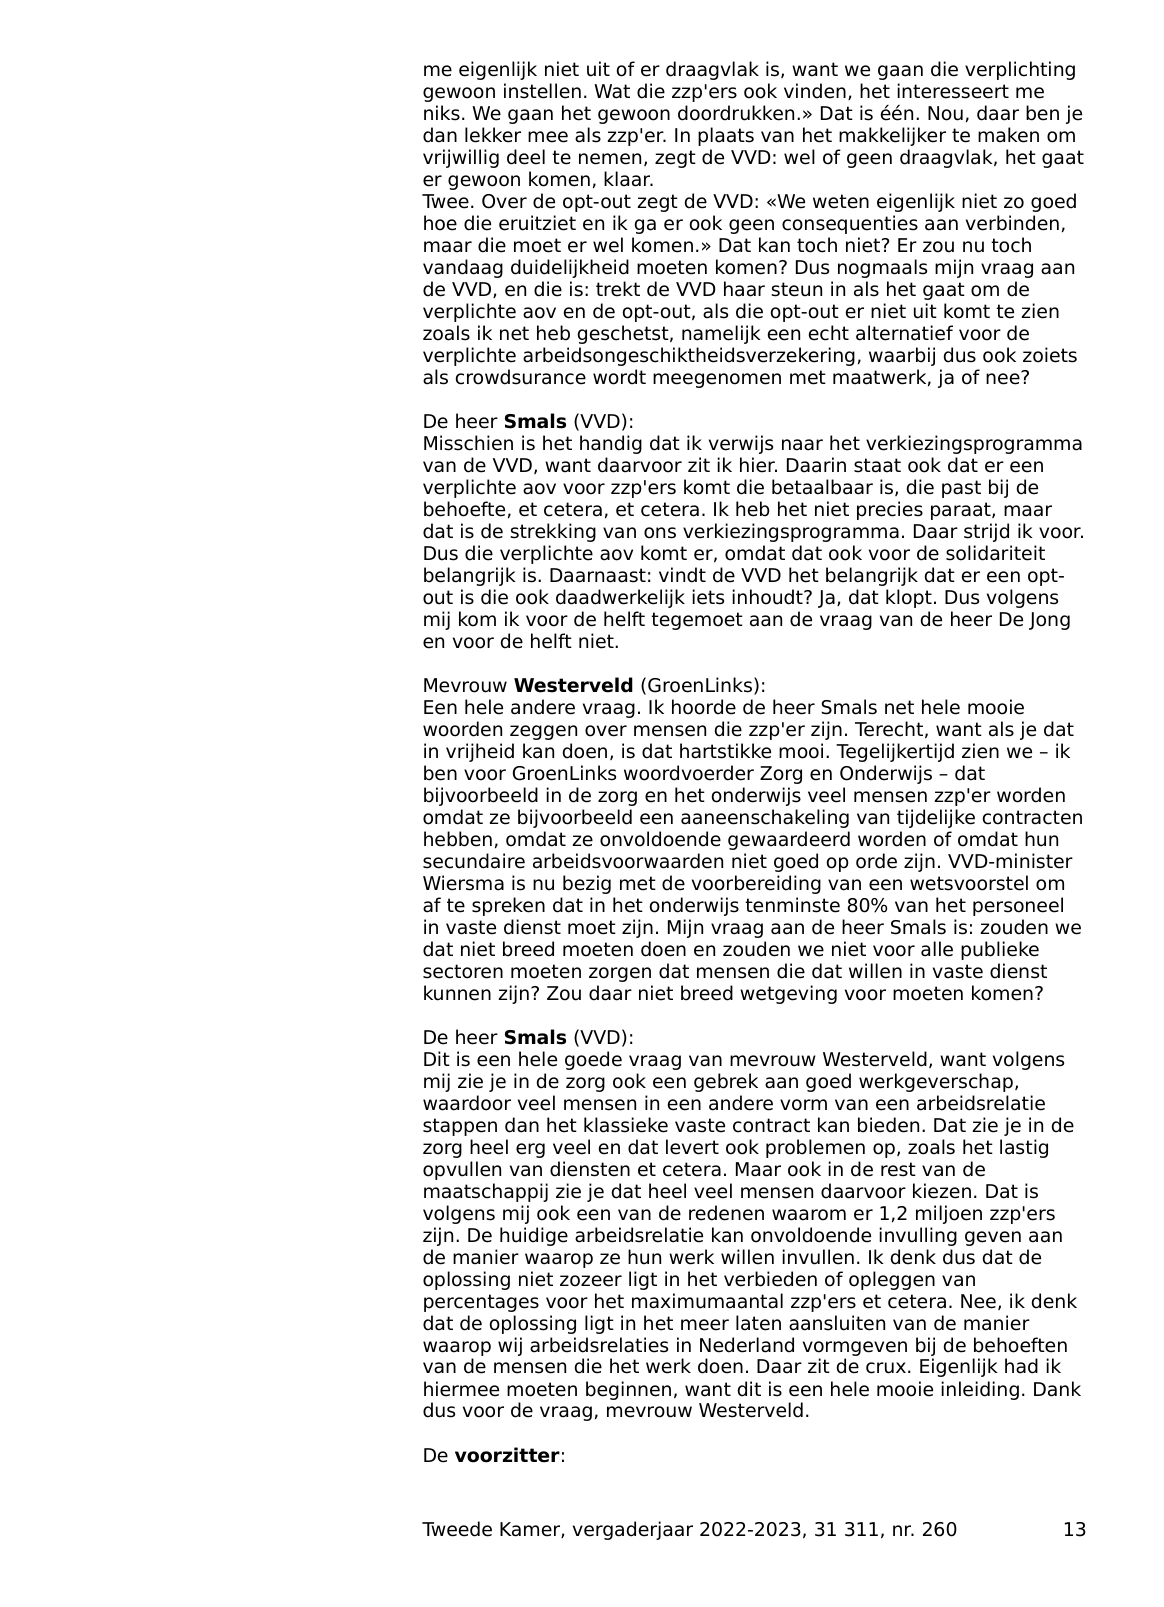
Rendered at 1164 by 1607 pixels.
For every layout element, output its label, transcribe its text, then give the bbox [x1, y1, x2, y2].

text me eigenlijk niet uit of er draagvlak is, want we gaan die verplichting gewoon instellen. Wat die zzp'ers ook vinden, het interesseert me niks. We gaan het gewoon doordrukken.» Dat is één. Nou, daar ben je dan lekker mee als zzp'er. In plaats van het makkelijker te maken om vrijwillig deel te nemen, zegt de VVD: wel of geen draagvlak, het gaat er gewoon komen, klaar. [422, 59, 1087, 191]
text De voorzitter: [422, 1444, 1087, 1467]
text Misschien is het handig dat ik verwijs naar het verkiezingsprogramma van de VVD, want daarvoor zit ik hier. Daarin staat ook dat er een verplichte aov voor zzp'ers komt die betaalbaar is, die past bij de behoefte, et cetera, et cetera. Ik heb het niet precies paraat, maar dat is de strekking van ons verkiezingsprogramma. Daar strijd ik voor. Dus die verplichte aov komt er, omdat dat ook voor de solidariteit belangrijk is. Daarnaast: vindt de VVD het belangrijk dat er een opt-out is die ook daadwerkelijk iets inhoudt? Ja, dat klopt. Dus volgens mij kom ik voor de helft tegemoet aan de vraag van de heer De Jong en voor de helft niet. [422, 433, 1087, 653]
text De heer Smals (VVD): [422, 1027, 1087, 1049]
text Mevrouw Westerveld (GroenLinks): [422, 675, 1087, 697]
text Een hele andere vraag. Ik hoorde de heer Smals net hele mooie woorden zeggen over mensen die zzp'er zijn. Terecht, want als je dat in vrijheid kan doen, is dat hartstikke mooi. Tegelijkertijd zien we – ik ben voor GroenLinks woordvoerder Zorg en Onderwijs – dat bijvoorbeeld in de zorg en het onderwijs veel mensen zzp'er worden omdat ze bijvoorbeeld een aaneenschakeling van tijdelijke contracten hebben, omdat ze onvoldoende gewaardeerd worden of omdat hun secundaire arbeidsvoorwaarden niet goed op orde zijn. VVD-minister Wiersma is nu bezig met de voorbereiding van een wetsvoorstel om af te spreken dat in het onderwijs tenminste 80% van het personeel in vaste dienst moet zijn. Mijn vraag aan de heer Smals is: zouden we dat niet breed moeten doen en zouden we niet voor alle publieke sectoren moeten zorgen dat mensen die dat willen in vaste dienst kunnen zijn? Zou daar niet breed wetgeving voor moeten komen? [422, 697, 1087, 1004]
text Dit is een hele goede vraag van mevrouw Westerveld, want volgens mij zie je in de zorg ook een gebrek aan goed werkgeverschap, waardoor veel mensen in een andere vorm van een arbeidsrelatie stappen dan het klassieke vaste contract kan bieden. Dat zie je in de zorg heel erg veel en dat levert ook problemen op, zoals het lastig opvullen van diensten et cetera. Maar ook in de rest van de maatschappij zie je dat heel veel mensen daarvoor kiezen. Dat is volgens mij ook een van de redenen waarom er 1,2 miljoen zzp'ers zijn. De huidige arbeidsrelatie kan onvoldoende invulling geven aan de manier waarop ze hun werk willen invullen. Ik denk dus dat de oplossing niet zozeer ligt in het verbieden of opleggen van percentages voor het maximumaantal zzp'ers et cetera. Nee, ik denk dat de oplossing ligt in het meer laten aansluiten van de manier waarop wij arbeidsrelaties in Nederland vormgeven bij de behoeften van de mensen die het werk doen. Daar zit de crux. Eigenlijk had ik hiermee moeten beginnen, want dit is een hele mooie inleiding. Dank dus voor de vraag, mevrouw Westerveld. [422, 1049, 1087, 1422]
text De heer Smals (VVD): [422, 411, 1087, 433]
text Twee. Over de opt-out zegt de VVD: «We weten eigenlijk niet zo goed hoe die eruitziet en ik ga er ook geen consequenties aan verbinden, maar die moet er wel komen.» Dat kan toch niet? Er zou nu toch vandaag duidelijkheid moeten komen? Dus nogmaals mijn vraag aan de VVD, en die is: trekt de VVD haar steun in als het gaat om de verplichte aov en de opt-out, als die opt-out er niet uit komt te zien zoals ik net heb geschetst, namelijk een echt alternatief voor de verplichte arbeidsongeschiktheidsverzekering, waarbij dus ook zoiets als crowdsurance wordt meegenomen met maatwerk, ja of nee? [422, 191, 1087, 389]
